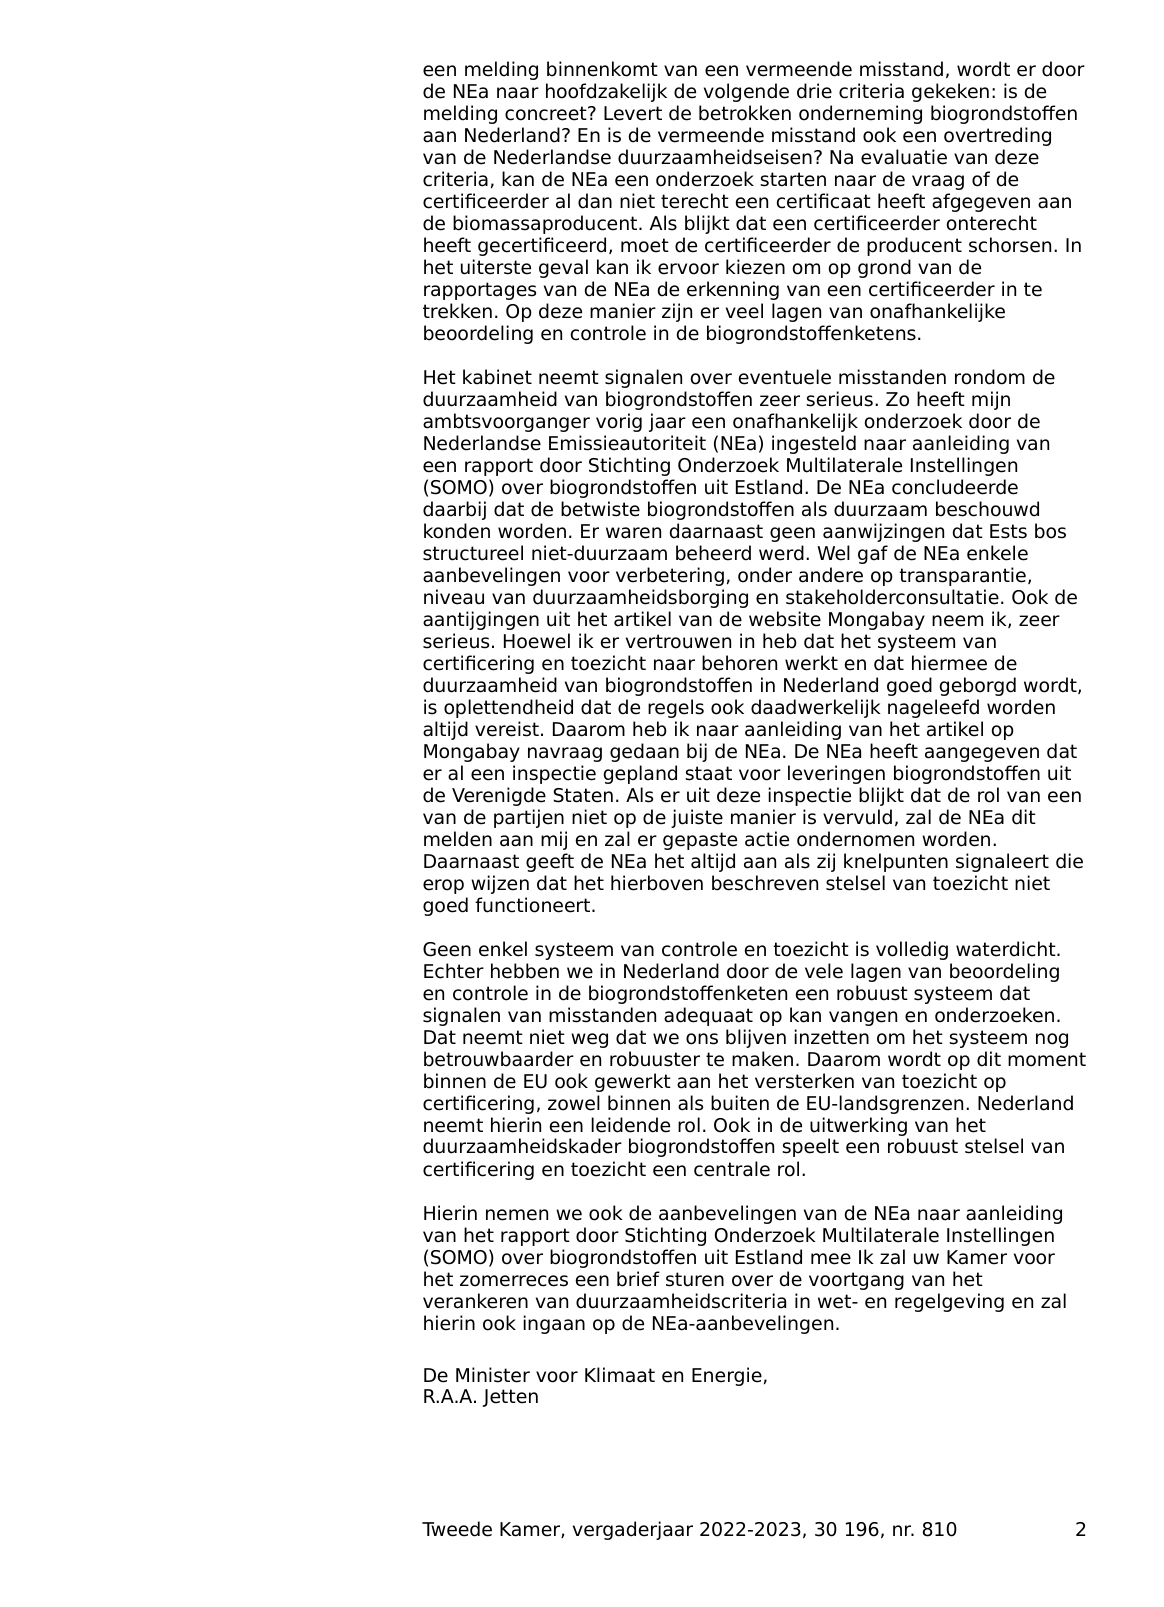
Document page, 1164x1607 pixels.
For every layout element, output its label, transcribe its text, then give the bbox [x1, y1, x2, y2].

text een melding binnenkomt van een vermeende misstand, wordt er door de NEa naar hoofdzakelijk de volgende drie criteria gekeken: is de melding concreet? Levert de betrokken onderneming biogrondstoffen aan Nederland? En is de vermeende misstand ook een overtreding van de Nederlandse duurzaamheidseisen? Na evaluatie van deze criteria, kan de NEa een onderzoek starten naar de vraag of de certificeerder al dan niet terecht een certificaat heeft afgegeven aan de biomassaproducent. Als blijkt dat een certificeerder onterecht heeft gecertificeerd, moet de certificeerder de producent schorsen. In het uiterste geval kan ik ervoor kiezen om op grond van de rapportages van de NEa de erkenning van een certificeerder in te trekken. Op deze manier zijn er veel lagen van onafhankelijke beoordeling en controle in de biogrondstoffenketens. [422, 59, 1087, 345]
text Het kabinet neemt signalen over eventuele misstanden rondom de duurzaamheid van biogrondstoffen zeer serieus. Zo heeft mijn ambtsvoorganger vorig jaar een onafhankelijk onderzoek door de Nederlandse Emissieautoriteit (NEa) ingesteld naar aanleiding van een rapport door Stichting Onderzoek Multilaterale Instellingen (SOMO) over biogrondstoffen uit Estland. De NEa concludeerde daarbij dat de betwiste biogrondstoffen als duurzaam beschouwd konden worden. Er waren daarnaast geen aanwijzingen dat Ests bos structureel niet-duurzaam beheerd werd. Wel gaf de NEa enkele aanbevelingen voor verbetering, onder andere op transparantie, niveau van duurzaamheidsborging en stakeholderconsultatie. Ook de aantijgingen uit het artikel van de website Mongabay neem ik, zeer serieus. Hoewel ik er vertrouwen in heb dat het systeem van certificering en toezicht naar behoren werkt en dat hiermee de duurzaamheid van biogrondstoffen in Nederland goed geborgd wordt, is oplettendheid dat de regels ook daadwerkelijk nageleefd worden altijd vereist. Daarom heb ik naar aanleiding van het artikel op Mongabay navraag gedaan bij de NEa. De NEa heeft aangegeven dat er al een inspectie gepland staat voor leveringen biogrondstoffen uit de Verenigde Staten. Als er uit deze inspectie blijkt dat de rol van een van de partijen niet op de juiste manier is vervuld, zal de NEa dit melden aan mij en zal er gepaste actie ondernomen worden. Daarnaast geeft de NEa het altijd aan als zij knelpunten signaleert die erop wijzen dat het hierboven beschreven stelsel van toezicht niet goed functioneert. [422, 367, 1087, 916]
text De Minister voor Klimaat en Energie, R.A.A. Jetten [422, 1364, 1087, 1408]
text Geen enkel systeem van controle en toezicht is volledig waterdicht. Echter hebben we in Nederland door de vele lagen van beoordeling en controle in de biogrondstoffenketen een robuust systeem dat signalen van misstanden adequaat op kan vangen en onderzoeken. Dat neemt niet weg dat we ons blijven inzetten om het systeem nog betrouwbaarder en robuuster te maken. Daarom wordt op dit moment binnen de EU ook gewerkt aan het versterken van toezicht op certificering, zowel binnen als buiten de EU-landsgrenzen. Nederland neemt hierin een leidende rol. Ook in de uitwerking van het duurzaamheidskader biogrondstoffen speelt een robuust stelsel van certificering en toezicht een centrale rol. [422, 939, 1087, 1180]
text Hierin nemen we ook de aanbevelingen van de NEa naar aanleiding van het rapport door Stichting Onderzoek Multilaterale Instellingen (SOMO) over biogrondstoffen uit Estland mee Ik zal uw Kamer voor het zomerreces een brief sturen over de voortgang van het verankeren van duurzaamheidscriteria in wet- en regelgeving en zal hierin ook ingaan op de NEa-aanbevelingen. [422, 1203, 1087, 1334]
